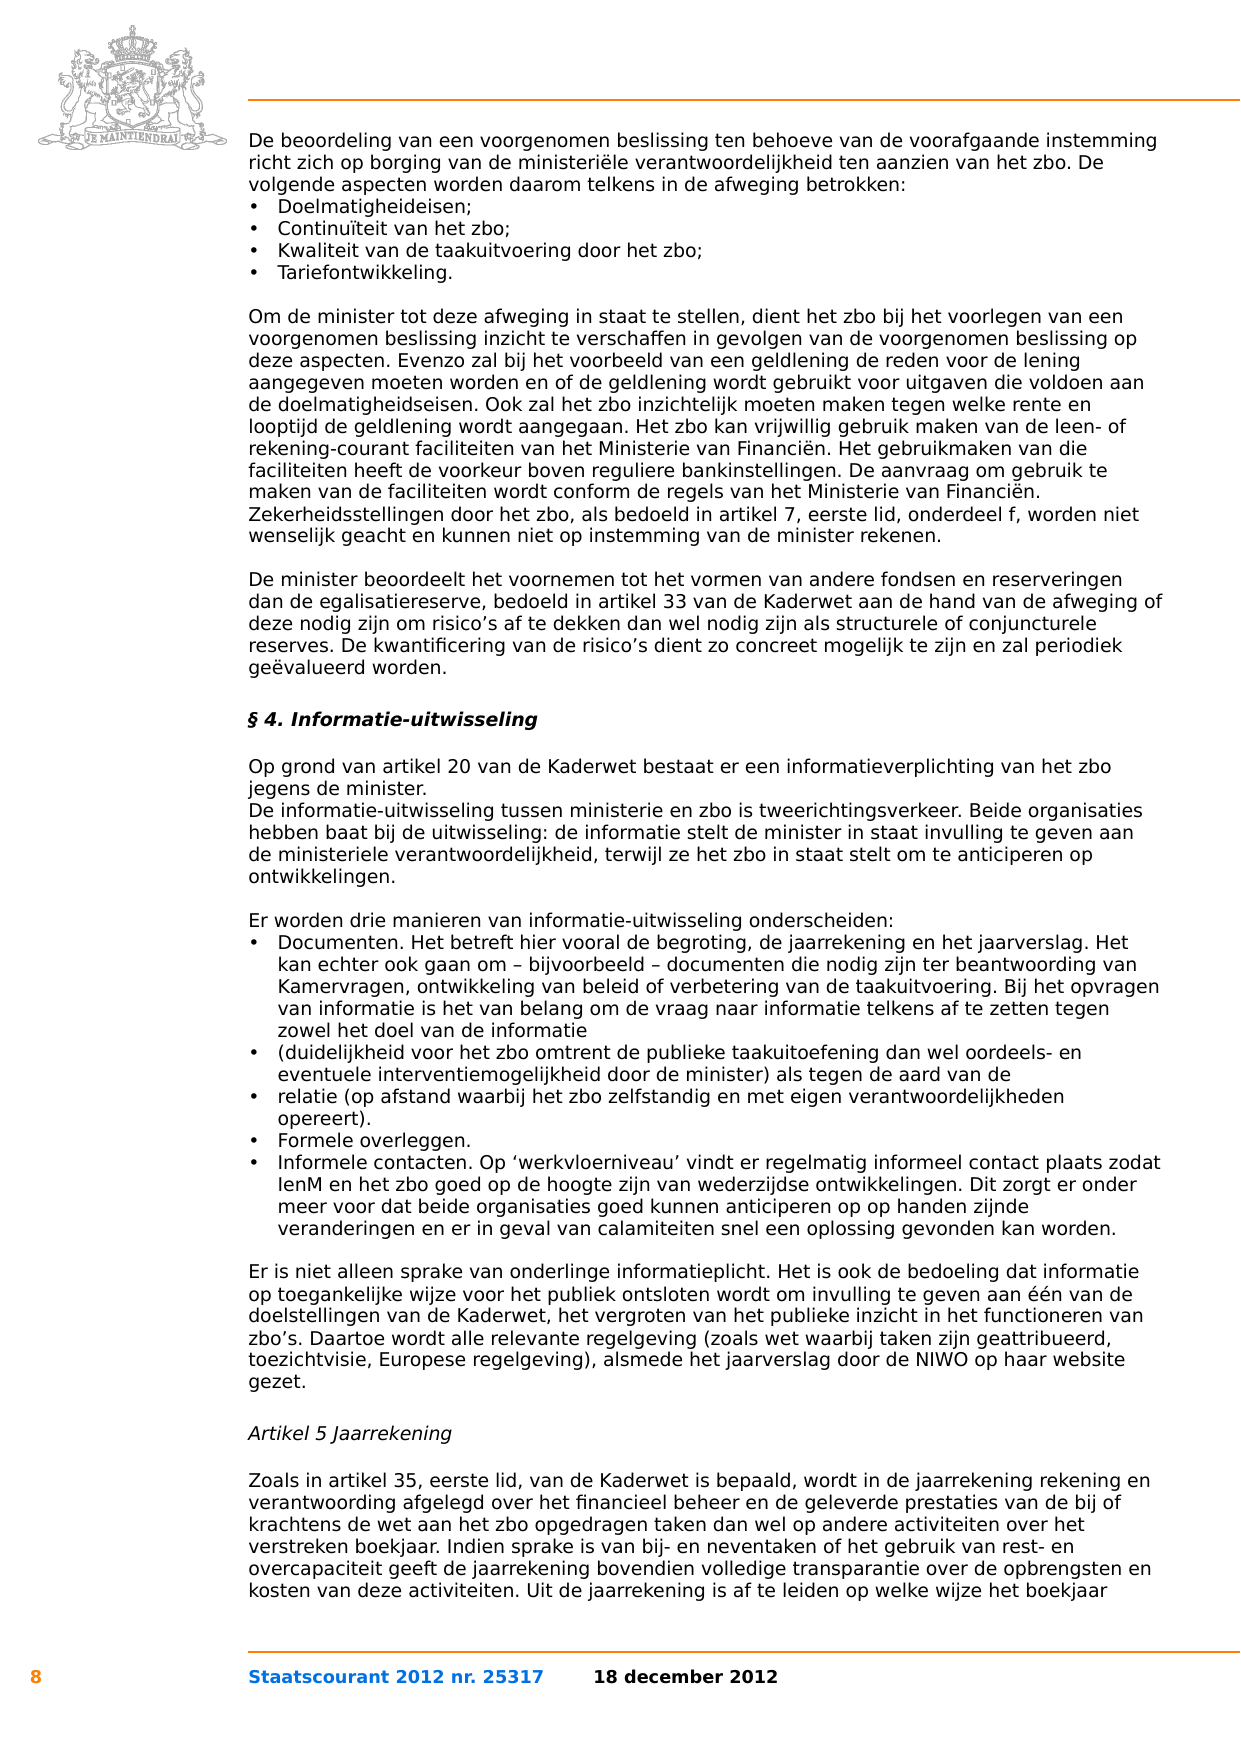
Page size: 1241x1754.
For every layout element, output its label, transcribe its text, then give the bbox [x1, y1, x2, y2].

text Zoals in artikel 35, eerste lid, van de Kaderwet is bepaald, wordt in de jaarrekening rekening en verantwoording afgelegd over het financieel beheer en de geleverde prestaties van de bij of krachtens de wet aan het zbo opgedragen taken dan wel op andere activiteiten over het verstreken boekjaar. Indien sprake is van bij- en neventaken of het gebruik van rest- en overcapaciteit geeft de jaarrekening bovendien volledige transparantie over de opbrengsten en kosten van deze activiteiten. Uit de jaarrekening is af te leiden op welke wijze het boekjaar [248, 1470, 1163, 1602]
text • Documenten. Het betreft hier vooral de begroting, de jaarrekening en het jaarverslag. Het kan echter ook gaan om – bijvoorbeeld – documenten die nodig zijn ter beantwoording van Kamervragen, ontwikkeling van beleid of verbetering van de taakuitvoering. Bij het opvragen van informatie is het van belang om de vraag naar informatie telkens af te zetten tegen zowel het doel van de informatie [248, 932, 1163, 1042]
text • Doelmatigheideisen; [248, 196, 1163, 218]
text De minister beoordeelt het voornemen tot het vormen van andere fondsen en reserveringen dan de egalisatiereserve, bedoeld in artikel 33 van de Kaderwet aan de hand van de afweging of deze nodig zijn om risico’s af te dekken dan wel nodig zijn als structurele of conjuncturele reserves. De kwantificering van de risico’s dient zo concreet mogelijk te zijn en zal periodiek geëvalueerd worden. [248, 569, 1163, 679]
text Er is niet alleen sprake van onderlinge informatieplicht. Het is ook de bedoeling dat informatie op toegankelijke wijze voor het publiek ontsloten wordt om invulling te geven aan één van de doelstellingen van de Kaderwet, het vergroten van het publieke inzicht in het functioneren van zbo’s. Daartoe wordt alle relevante regelgeving (zoals wet waarbij taken zijn geattribueerd, toezichtvisie, Europese regelgeving), alsmede het jaarverslag door de NIWO op haar website gezet. [248, 1261, 1163, 1393]
text • (duidelijkheid voor het zbo omtrent de publieke taakuitoefening dan wel oordeels- en eventuele interventiemogelijkheid door de minister) als tegen de aard van de [248, 1042, 1163, 1086]
text • Kwaliteit van de taakuitvoering door het zbo; [248, 240, 1163, 262]
text • relatie (op afstand waarbij het zbo zelfstandig en met eigen verantwoordelijkheden opereert). [248, 1086, 1163, 1130]
text De beoordeling van een voorgenomen beslissing ten behoeve van de voorafgaande instemming richt zich op borging van de ministeriële verantwoordelijkheid ten aanzien van het zbo. De volgende aspecten worden daarom telkens in de afweging betrokken: [248, 130, 1163, 196]
subtitle § 4. Informatie-uitwisseling [248, 709, 1163, 731]
text Er worden drie manieren van informatie-uitwisseling onderscheiden: [248, 910, 1163, 932]
text De informatie-uitwisseling tussen ministerie en zbo is tweerichtingsverkeer. Beide organisaties hebben baat bij de uitwisseling: de informatie stelt de minister in staat invulling te geven aan de ministeriele verantwoordelijkheid, terwijl ze het zbo in staat stelt om te anticiperen op ontwikkelingen. [248, 800, 1163, 888]
text • Continuïteit van het zbo; [248, 218, 1163, 240]
picture [38, 25, 227, 150]
text • Formele overleggen. [248, 1130, 1163, 1152]
text • Tariefontwikkeling. [248, 262, 1163, 284]
text Op grond van artikel 20 van de Kaderwet bestaat er een informatieverplichting van het zbo jegens de minister. [248, 756, 1163, 800]
text Zekerheidsstellingen door het zbo, als bedoeld in artikel 7, eerste lid, onderdeel f, worden niet wenselijk geacht en kunnen niet op instemming van de minister rekenen. [248, 503, 1163, 547]
text Om de minister tot deze afweging in staat te stellen, dient het zbo bij het voorlegen van een voorgenomen beslissing inzicht te verschaffen in gevolgen van de voorgenomen beslissing op deze aspecten. Evenzo zal bij het voorbeeld van een geldlening de reden voor de lening aangegeven moeten worden en of de geldlening wordt gebruikt voor uitgaven die voldoen aan de doelmatigheidseisen. Ook zal het zbo inzichtelijk moeten maken tegen welke rente en looptijd de geldlening wordt aangegaan. Het zbo kan vrijwillig gebruik maken van de leen- of rekening-courant faciliteiten van het Ministerie van Financiën. Het gebruikmaken van die faciliteiten heeft de voorkeur boven reguliere bankinstellingen. De aanvraag om gebruik te maken van de faciliteiten wordt conform de regels van het Ministerie van Financiën. [248, 306, 1163, 503]
text • Informele contacten. Op ‘werkvloerniveau’ vindt er regelmatig informeel contact plaats zodat IenM en het zbo goed op de hoogte zijn van wederzijdse ontwikkelingen. Dit zorgt er onder meer voor dat beide organisaties goed kunnen anticiperen op op handen zijnde veranderingen en er in geval van calamiteiten snel een oplossing gevonden kan worden. [248, 1152, 1163, 1239]
subtitle Artikel 5 Jaarrekening [248, 1423, 1163, 1445]
